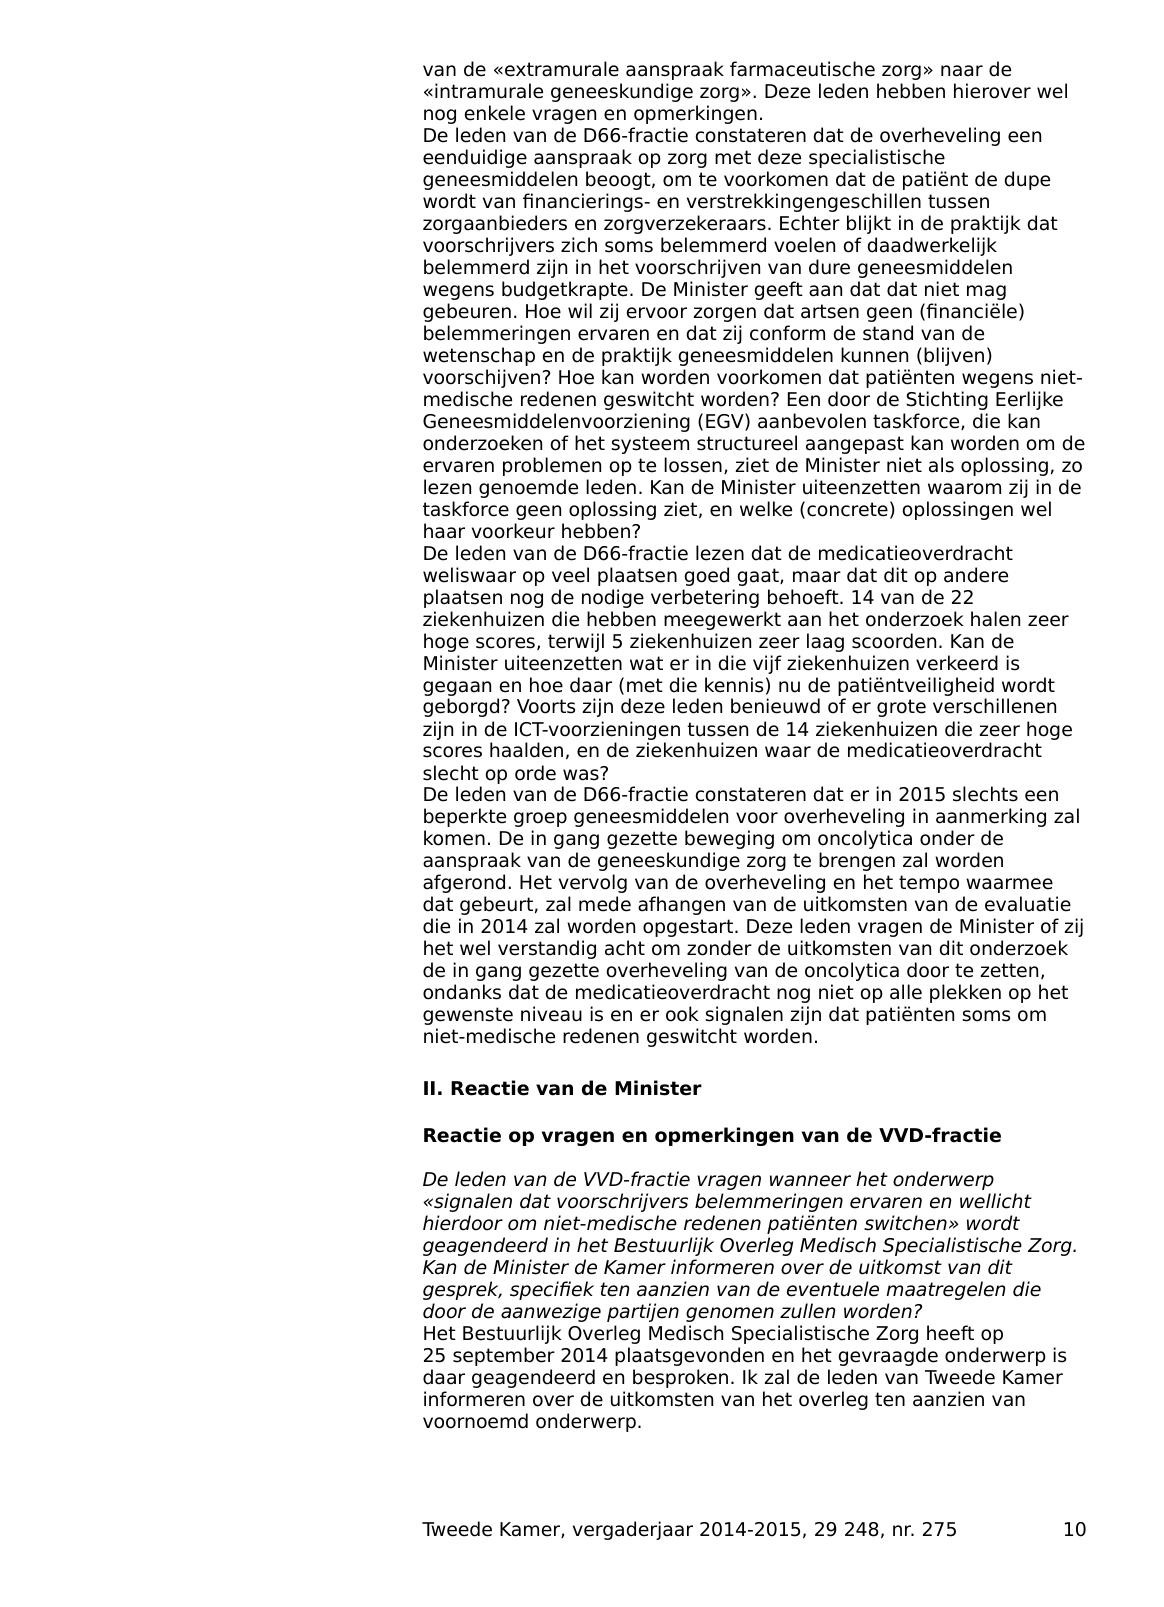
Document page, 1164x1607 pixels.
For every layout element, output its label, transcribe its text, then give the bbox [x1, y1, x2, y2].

text De leden van de VVD-fractie vragen wanneer het onderwerp «signalen dat voorschrijvers belemmeringen ervaren en wellicht hierdoor om niet-medische redenen patiënten switchen» wordt geagendeerd in het Bestuurlijk Overleg Medisch Specialistische Zorg. Kan de Minister de Kamer informeren over de uitkomst van dit gesprek, specifiek ten aanzien van de eventuele maatregelen die door de aanwezige partijen genomen zullen worden? [422, 1169, 1087, 1323]
subtitle Reactie op vragen en opmerkingen van de VVD-fractie [422, 1125, 1087, 1147]
text De leden van de D66-fractie constateren dat de overheveling een eenduidige aanspraak op zorg met deze specialistische geneesmiddelen beoogt, om te voorkomen dat de patiënt de dupe wordt van financierings- en verstrekkingengeschillen tussen zorgaanbieders en zorgverzekeraars. Echter blijkt in de praktijk dat voorschrijvers zich soms belemmerd voelen of daadwerkelijk belemmerd zijn in het voorschrijven van dure geneesmiddelen wegens budgetkrapte. De Minister geeft aan dat dat niet mag gebeuren. Hoe wil zij ervoor zorgen dat artsen geen (financiële) belemmeringen ervaren en dat zij conform de stand van de wetenschap en de praktijk geneesmiddelen kunnen (blijven) voorschijven? Hoe kan worden voorkomen dat patiënten wegens niet-medische redenen geswitcht worden? Een door de Stichting Eerlijke Geneesmiddelenvoorziening (EGV) aanbevolen taskforce, die kan onderzoeken of het systeem structureel aangepast kan worden om de ervaren problemen op te lossen, ziet de Minister niet als oplossing, zo lezen genoemde leden. Kan de Minister uiteenzetten waarom zij in de taskforce geen oplossing ziet, en welke (concrete) oplossingen wel haar voorkeur hebben? [422, 125, 1087, 543]
text van de «extramurale aanspraak farmaceutische zorg» naar de «intramurale geneeskundige zorg». Deze leden hebben hierover wel nog enkele vragen en opmerkingen. [422, 59, 1087, 125]
text Het Bestuurlijk Overleg Medisch Specialistische Zorg heeft op 25 september 2014 plaatsgevonden en het gevraagde onderwerp is daar geagendeerd en besproken. Ik zal de leden van Tweede Kamer informeren over de uitkomsten van het overleg ten aanzien van voornoemd onderwerp. [422, 1323, 1087, 1433]
subtitle II. Reactie van de Minister [422, 1078, 1087, 1100]
text De leden van de D66-fractie constateren dat er in 2015 slechts een beperkte groep geneesmiddelen voor overheveling in aanmerking zal komen. De in gang gezette beweging om oncolytica onder de aanspraak van de geneeskundige zorg te brengen zal worden afgerond. Het vervolg van de overheveling en het tempo waarmee dat gebeurt, zal mede afhangen van de uitkomsten van de evaluatie die in 2014 zal worden opgestart. Deze leden vragen de Minister of zij het wel verstandig acht om zonder de uitkomsten van dit onderzoek de in gang gezette overheveling van de oncolytica door te zetten, ondanks dat de medicatieoverdracht nog niet op alle plekken op het gewenste niveau is en er ook signalen zijn dat patiënten soms om niet-medische redenen geswitcht worden. [422, 784, 1087, 1048]
text De leden van de D66-fractie lezen dat de medicatieoverdracht weliswaar op veel plaatsen goed gaat, maar dat dit op andere plaatsen nog de nodige verbetering behoeft. 14 van de 22 ziekenhuizen die hebben meegewerkt aan het onderzoek halen zeer hoge scores, terwijl 5 ziekenhuizen zeer laag scoorden. Kan de Minister uiteenzetten wat er in die vijf ziekenhuizen verkeerd is gegaan en hoe daar (met die kennis) nu de patiëntveiligheid wordt geborgd? Voorts zijn deze leden benieuwd of er grote verschillenen zijn in de ICT-voorzieningen tussen de 14 ziekenhuizen die zeer hoge scores haalden, en de ziekenhuizen waar de medicatieoverdracht slecht op orde was? [422, 543, 1087, 784]
